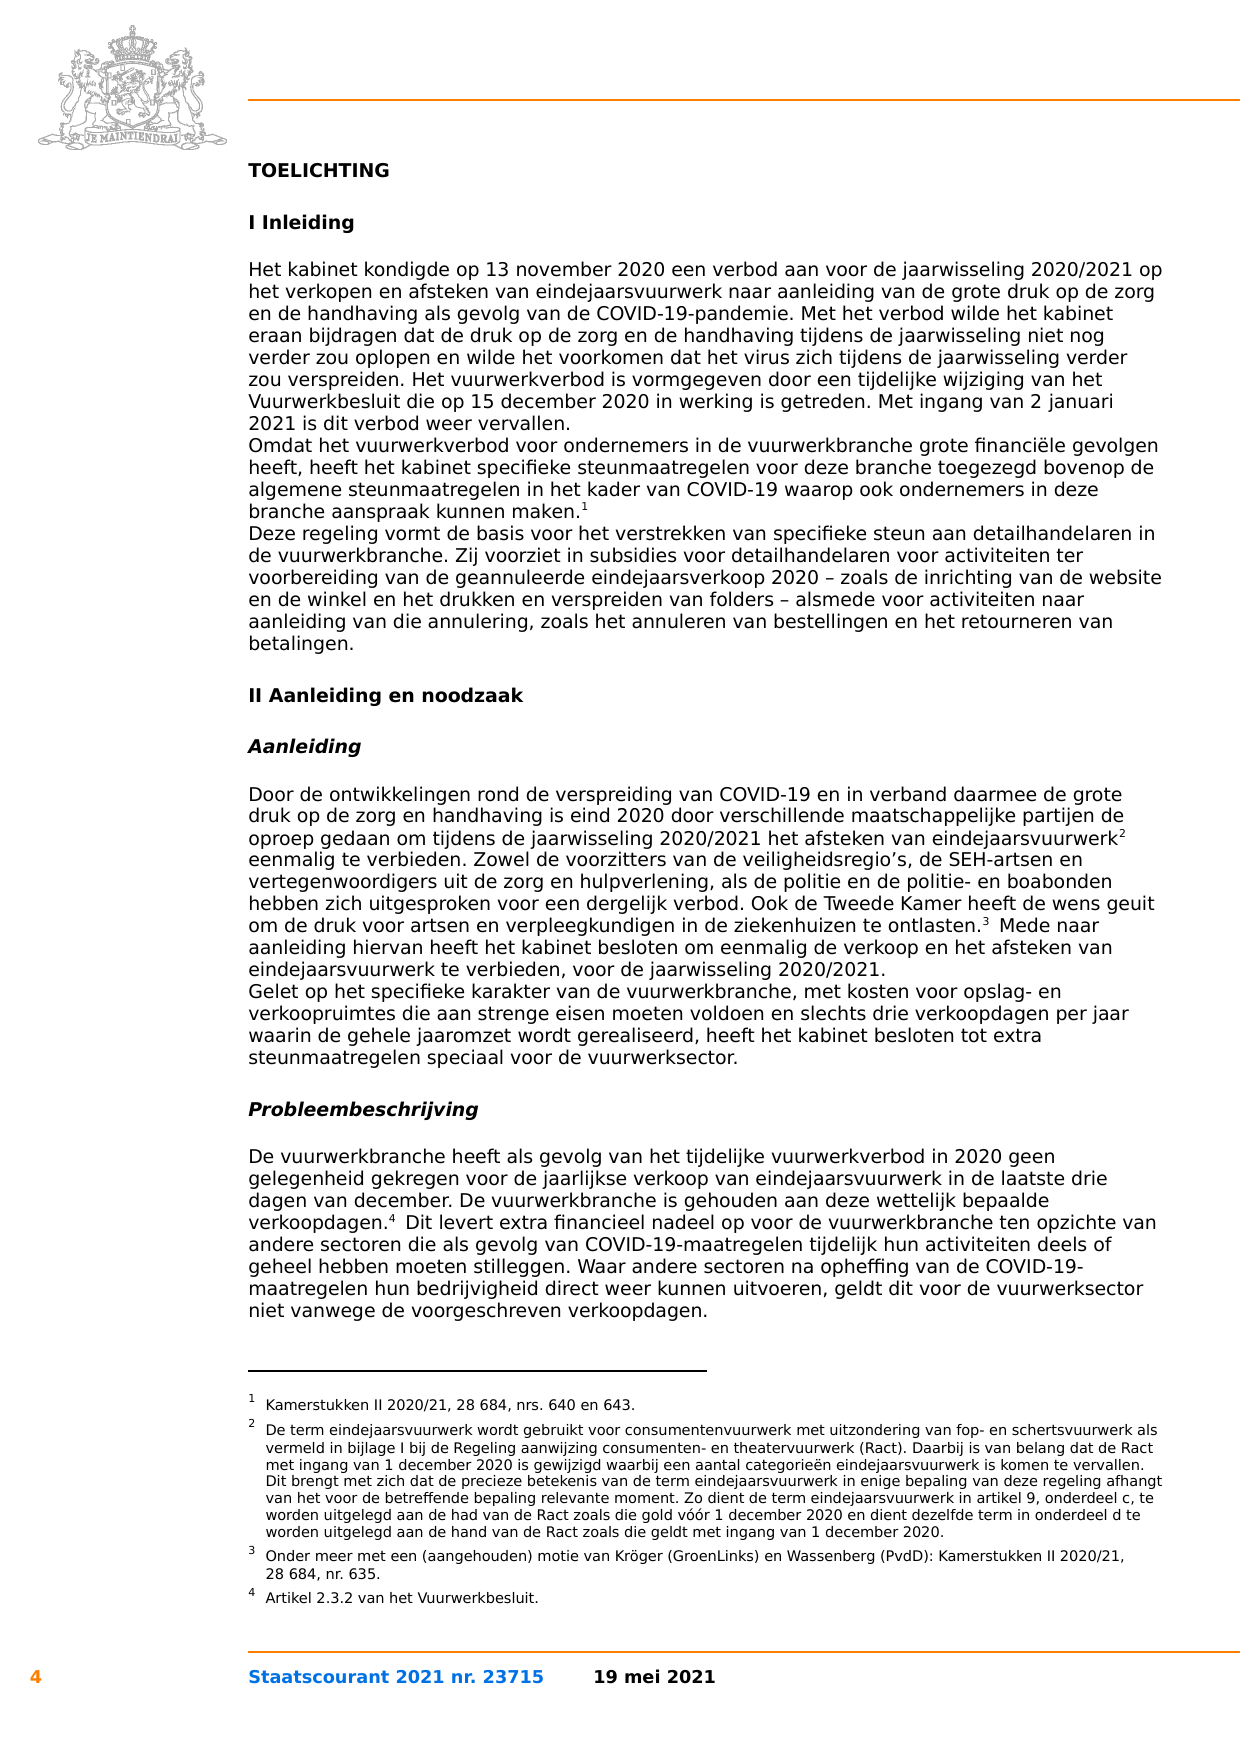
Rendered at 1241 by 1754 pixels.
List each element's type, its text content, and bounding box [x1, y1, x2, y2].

subtitle Probleembeschrijving [248, 1099, 1163, 1121]
subtitle Aanleiding [248, 736, 1163, 758]
text Gelet op het specifieke karakter van de vuurwerkbranche, met kosten voor opslag- en verkoopruimtes die aan strenge eisen moeten voldoen en slechts drie verkoopdagen per jaar waarin de gehele jaaromzet wordt gerealiseerd, heeft het kabinet besloten tot extra steunmaatregelen speciaal voor de vuurwerksector. [248, 981, 1163, 1069]
text Door de ontwikkelingen rond de verspreiding van COVID-19 en in verband daarmee de grote druk op de zorg en handhaving is eind 2020 door verschillende maatschappelijke partijen de oproep gedaan om tijdens de jaarwisseling 2020/2021 het afsteken van eindejaarsvuurwerk eenmalig te verbieden. Zowel de voorzitters van de veiligheidsregio’s, de SEH-artsen en vertegenwoordigers uit de zorg en hulpverlening, als de politie en de politie- en boabonden hebben zich uitgesproken voor een dergelijk verbod. Ook de Tweede Kamer heeft de wens geuit om de druk voor artsen en verpleegkundigen in de ziekenhuizen te ontlasten. Mede naar aanleiding hiervan heeft het kabinet besloten om eenmalig de verkoop en het afsteken van eindejaarsvuurwerk te verbieden, voor de jaarwisseling 2020/2021. [248, 783, 1163, 981]
text De vuurwerkbranche heeft als gevolg van het tijdelijke vuurwerkverbod in 2020 geen gelegenheid gekregen voor de jaarlijkse verkoop van eindejaarsvuurwerk in de laatste drie dagen van december. De vuurwerkbranche is gehouden aan deze wettelijk bepaalde verkoopdagen. Dit levert extra financieel nadeel op voor de vuurwerkbranche ten opzichte van andere sectoren die als gevolg van COVID-19-maatregelen tijdelijk hun activiteiten deels of geheel hebben moeten stilleggen. Waar andere sectoren na opheffing van de COVID-19-maatregelen hun bedrijvigheid direct weer kunnen uitvoeren, geldt dit voor de vuurwerksector niet vanwege de voorgeschreven verkoopdagen. [248, 1146, 1163, 1322]
subtitle I Inleiding [248, 212, 1163, 234]
text Het kabinet kondigde op 13 november 2020 een verbod aan voor de jaarwisseling 2020/2021 op het verkopen en afsteken van eindejaarsvuurwerk naar aanleiding van de grote druk op de zorg en de handhaving als gevolg van de COVID-19-pandemie. Met het verbod wilde het kabinet eraan bijdragen dat de druk op de zorg en de handhaving tijdens de jaarwisseling niet nog verder zou oplopen en wilde het voorkomen dat het virus zich tijdens de jaarwisseling verder zou verspreiden. Het vuurwerkverbod is vormgegeven door een tijdelijke wijziging van het Vuurwerkbesluit die op 15 december 2020 in werking is getreden. Met ingang van 2 januari 2021 is dit verbod weer vervallen. [248, 259, 1163, 435]
subtitle II Aanleiding en noodzaak [248, 684, 1163, 706]
picture [38, 25, 227, 150]
text Artikel 2.3.2 van het Vuurwerkbesluit. [248, 1586, 1163, 1608]
subtitle TOELICHTING [248, 160, 1163, 182]
text Onder meer met een (aangehouden) motie van Kröger (GroenLinks) en Wassenberg (PvdD): Kamerstukken II 2020/21, 28 684, nr. 635. [248, 1544, 1163, 1583]
text Deze regeling vormt de basis voor het verstrekken van specifieke steun aan detailhandelaren in de vuurwerkbranche. Zij voorziet in subsidies voor detailhandelaren voor activiteiten ter voorbereiding van de geannuleerde eindejaarsverkoop 2020 – zoals de inrichting van de website en de winkel en het drukken en verspreiden van folders – alsmede voor activiteiten naar aanleiding van die annulering, zoals het annuleren van bestellingen en het retourneren van betalingen. [248, 523, 1163, 654]
text Omdat het vuurwerkverbod voor ondernemers in de vuurwerkbranche grote financiële gevolgen heeft, heeft het kabinet specifieke steunmaatregelen voor deze branche toegezegd bovenop de algemene steunmaatregelen in het kader van COVID-19 waarop ook ondernemers in deze branche aanspraak kunnen maken. [248, 435, 1163, 523]
text Kamerstukken II 2020/21, 28 684, nrs. 640 en 643. [248, 1393, 1163, 1415]
text De term eindejaarsvuurwerk wordt gebruikt voor consumentenvuurwerk met uitzondering van fop- en schertsvuurwerk als vermeld in bijlage I bij de Regeling aanwijzing consumenten- en theatervuurwerk (Ract). Daarbij is van belang dat de Ract met ingang van 1 december 2020 is gewijzigd waarbij een aantal categorieën eindejaarsvuurwerk is komen te vervallen. Dit brengt met zich dat de precieze betekenis van de term eindejaarsvuurwerk in enige bepaling van deze regeling afhangt van het voor de betreffende bepaling relevante moment. Zo dient de term eindejaarsvuurwerk in artikel 9, onderdeel c, te worden uitgelegd aan de had van de Ract zoals die gold vóór 1 december 2020 en dient dezelfde term in onderdeel d te worden uitgelegd aan de hand van de Ract zoals die geldt met ingang van 1 december 2020. [248, 1418, 1163, 1541]
